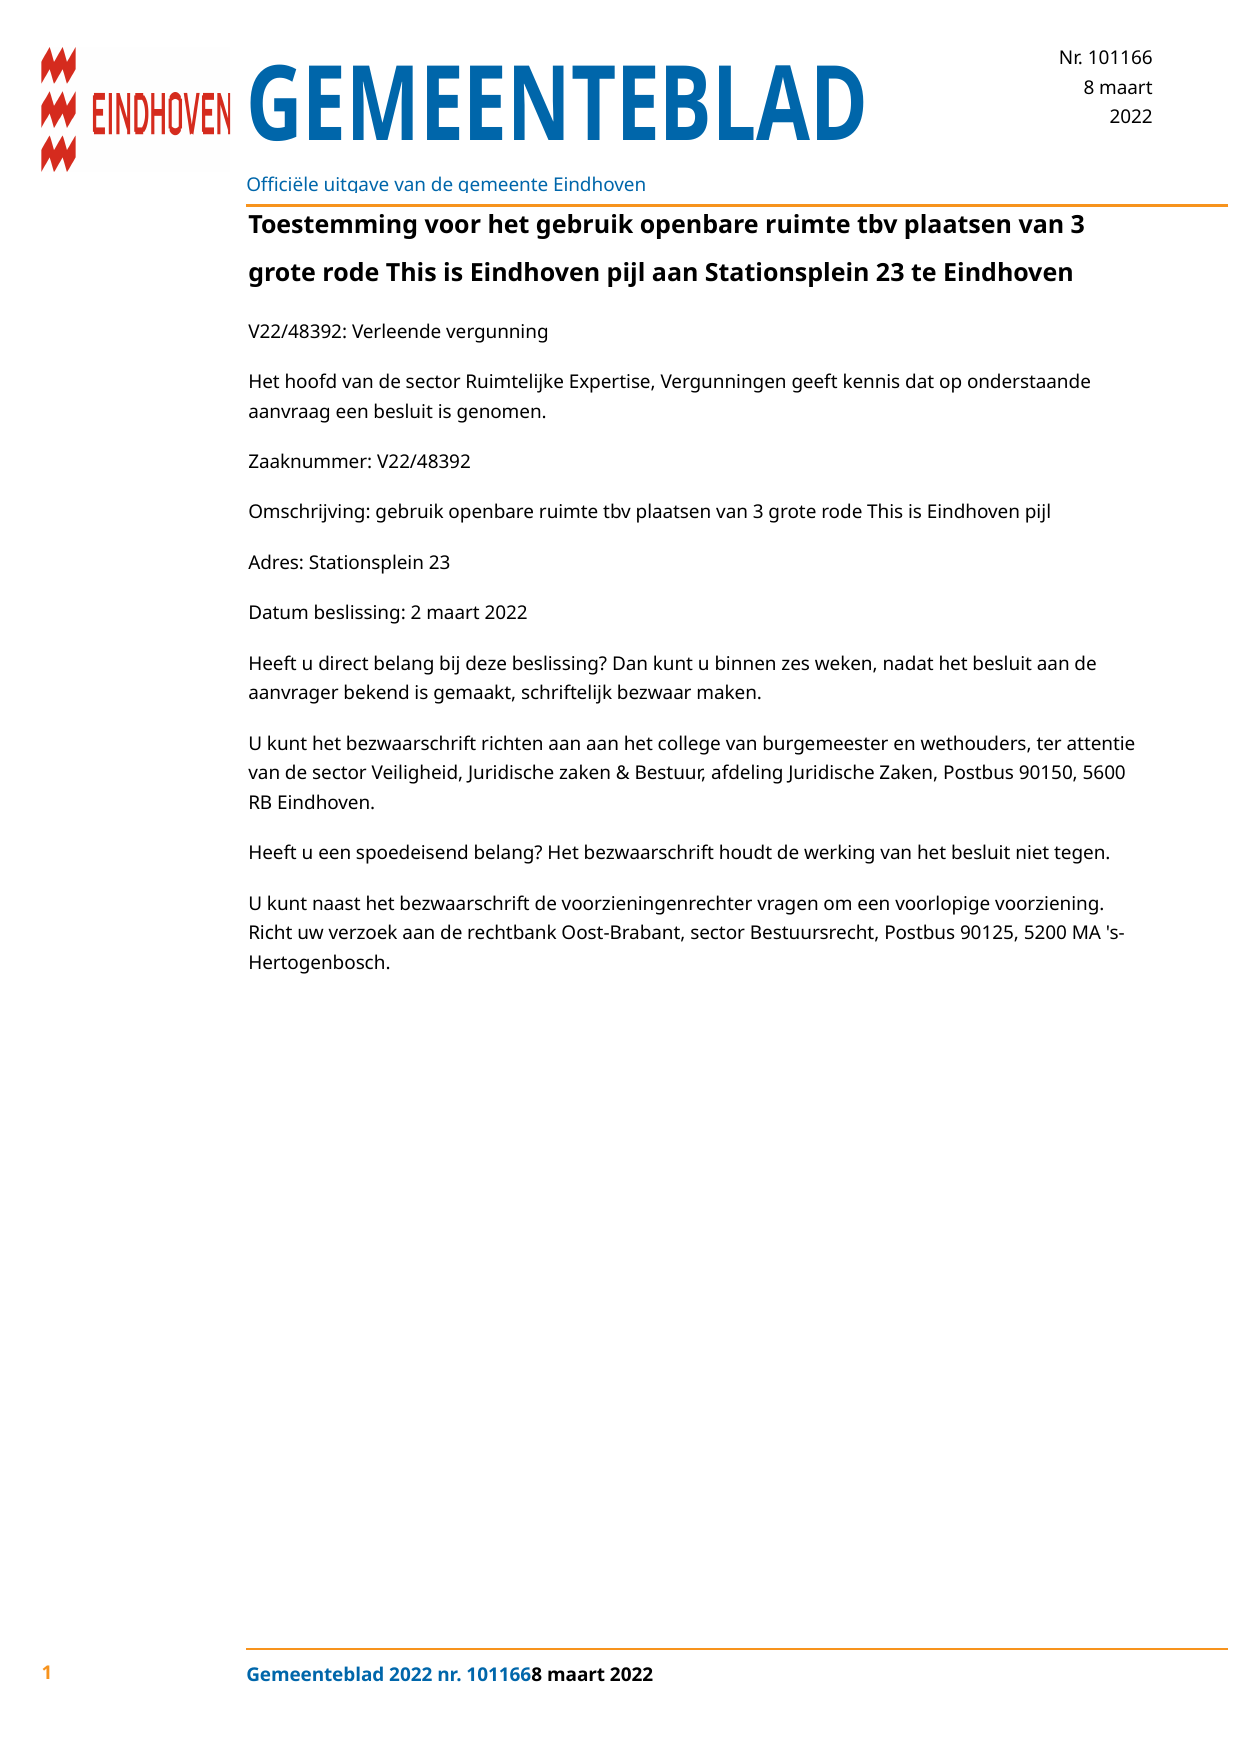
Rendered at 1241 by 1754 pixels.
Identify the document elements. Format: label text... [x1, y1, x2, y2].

text V22/48392: Verleende vergunning [248, 318, 1152, 344]
text Het hoofd van de sector Ruimtelijke Expertise, Vergunningen geeft kennis dat op onderstaande aanvraag een besluit is genomen. [248, 368, 1152, 424]
text Toestemming voor het gebruik openbare ruimte tbv plaatsen van 3 grote rode This is Eindhoven pijl aan Stationsplein 23 te Eindhoven [248, 207, 1152, 288]
text U kunt het bezwaarschrift richten aan aan het college van burgemeester en wethouders, ter attentie van de sector Veiligheid, Juridische zaken & Bestuur, afdeling Juridische Zaken, Postbus 90150, 5600 RB Eindhoven. [248, 730, 1152, 815]
text Heeft u direct belang bij deze beslissing? Dan kunt u binnen zes weken, nadat het besluit aan de aanvrager bekend is gemaakt, schriftelijk bezwaar maken. [248, 650, 1152, 705]
picture [41, 47, 231, 172]
text Datum beslissing: 2 maart 2022 [248, 599, 1152, 625]
text Omschrijving: gebruik openbare ruimte tbv plaatsen van 3 grote rode This is Eindhoven pijl [248, 499, 1152, 524]
text Heeft u een spoedeisend belang? Het bezwaarschrift houdt de werking van het besluit niet tegen. [248, 839, 1152, 865]
text Zaaknummer: V22/48392 [248, 448, 1152, 474]
text Adres: Stationsplein 23 [248, 549, 1152, 575]
text U kunt naast het bezwaarschrift de voorzieningenrechter vragen om een voorlopige voorziening. Richt uw verzoek aan de rechtbank Oost-Brabant, sector Bestuursrecht, Postbus 90125, 5200 MA 's-Hertogenbosch. [248, 890, 1152, 975]
